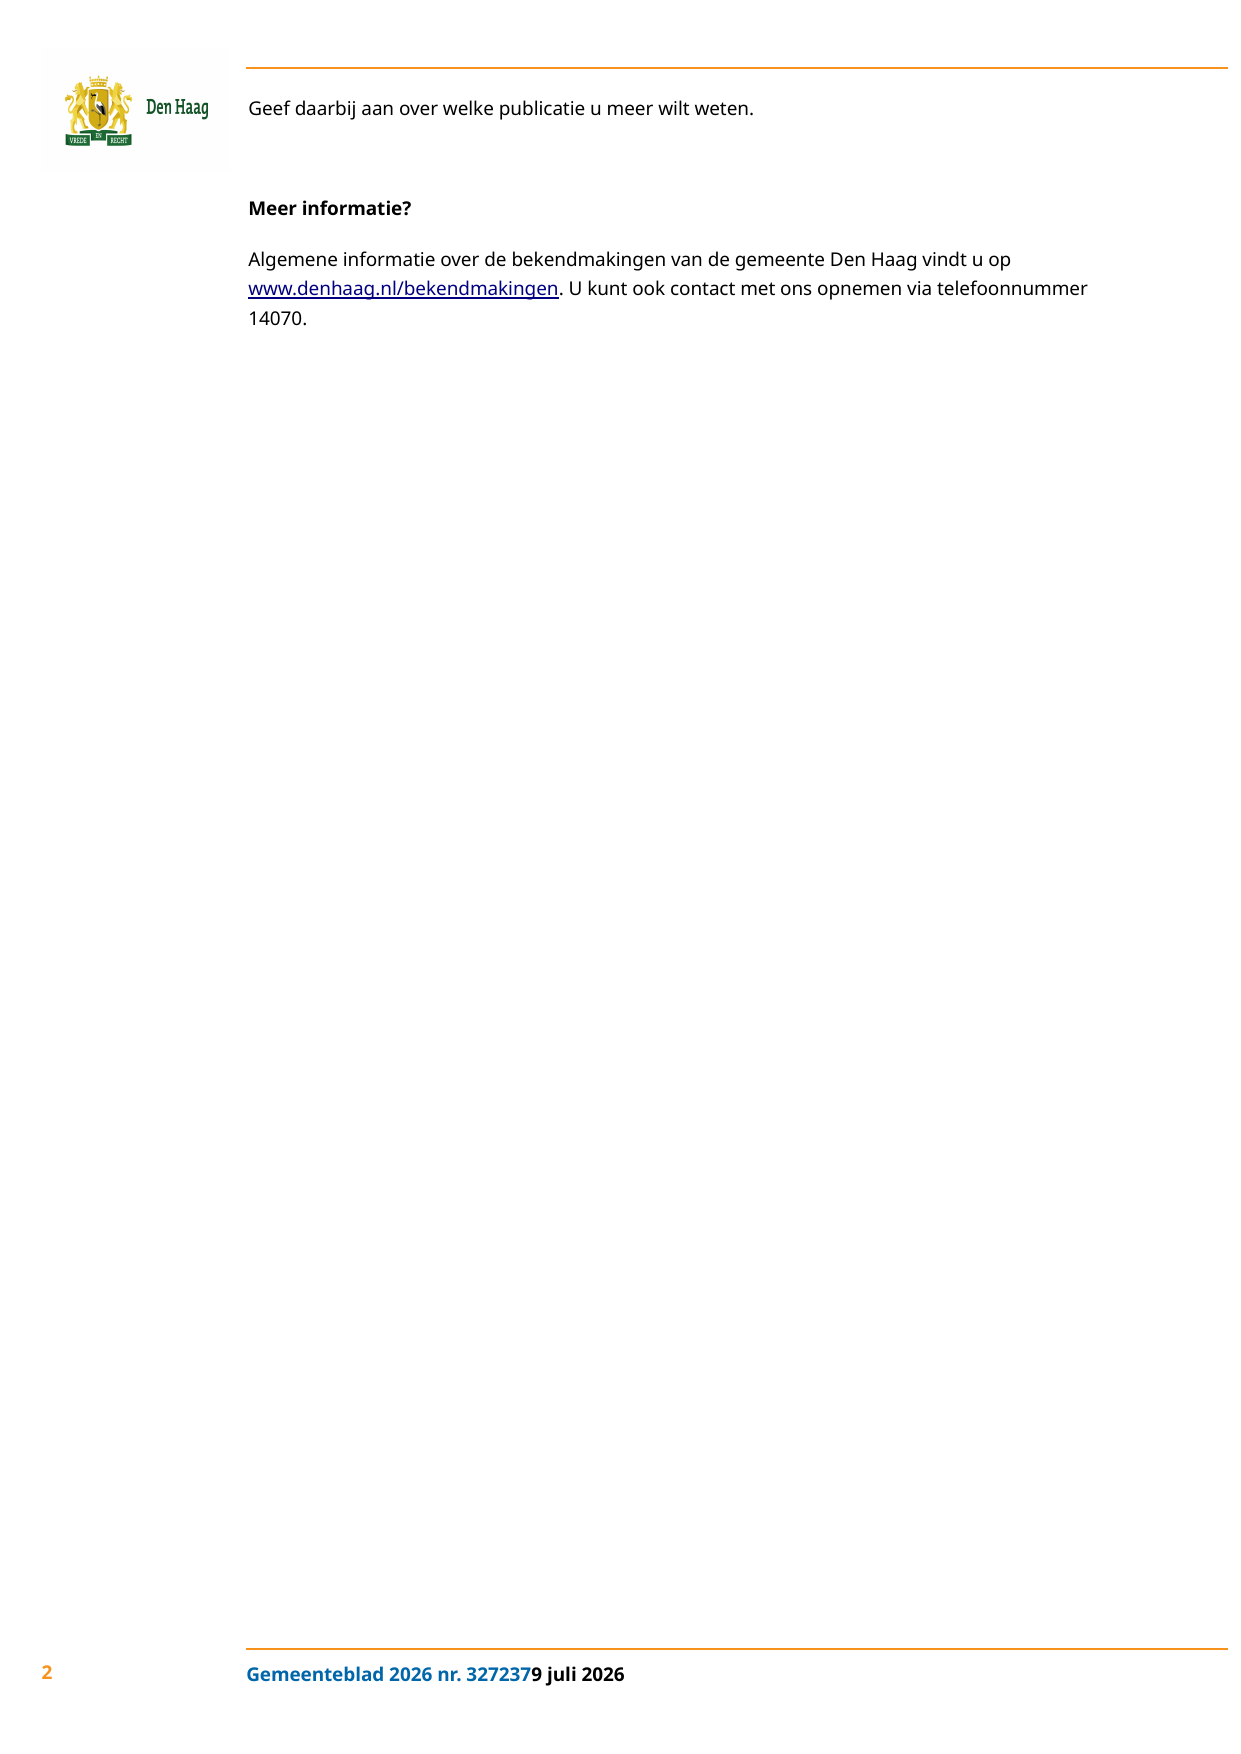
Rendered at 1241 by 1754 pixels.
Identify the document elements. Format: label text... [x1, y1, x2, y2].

text Geef daarbij aan over welke publicatie u meer wilt weten. [248, 95, 1152, 121]
text Algemene informatie over de bekendmakingen van de gemeente Den Haag vindt u op www.denhaag.nl/bekendmakingen. U kunt ook contact met ons opnemen via telefoonnummer 14070. [248, 246, 1152, 331]
picture [41, 47, 231, 172]
text Meer informatie? [248, 196, 1152, 221]
